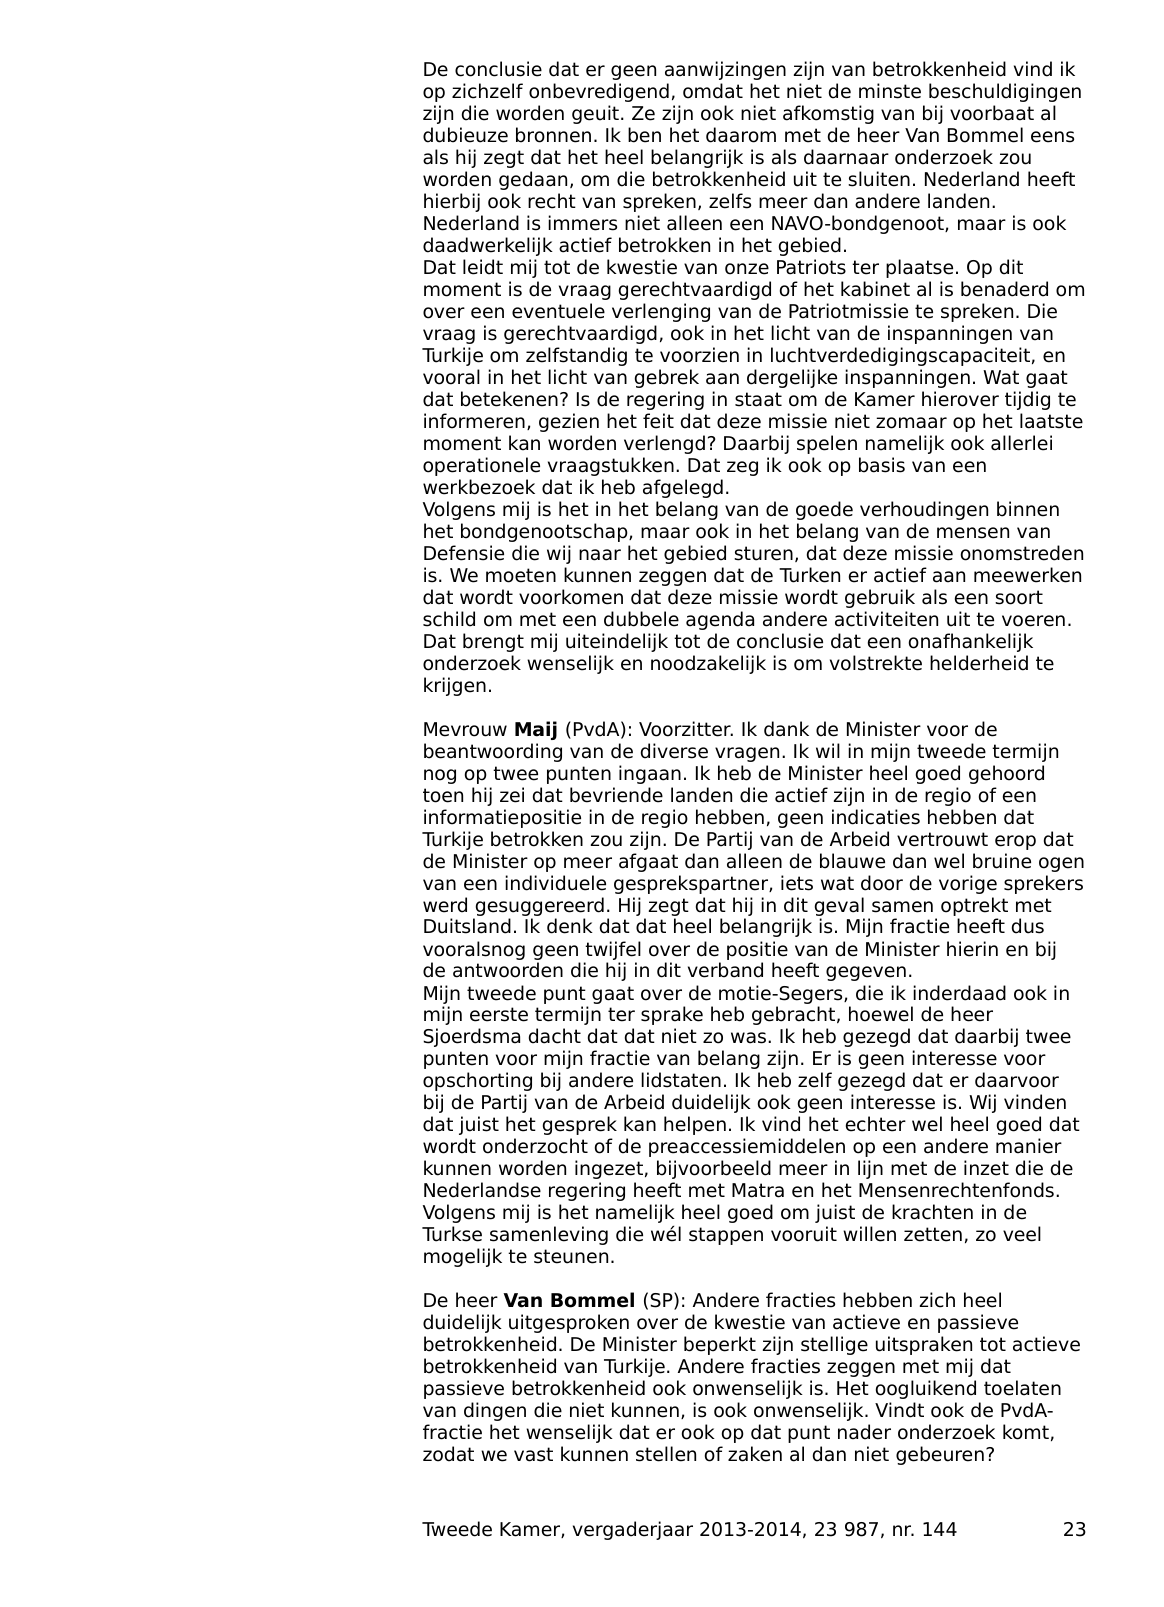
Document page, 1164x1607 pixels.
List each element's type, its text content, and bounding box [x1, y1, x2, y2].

text De conclusie dat er geen aanwijzingen zijn van betrokkenheid vind ik op zichzelf onbevredigend, omdat het niet de minste beschuldigingen zijn die worden geuit. Ze zijn ook niet afkomstig van bij voorbaat al dubieuze bronnen. Ik ben het daarom met de heer Van Bommel eens als hij zegt dat het heel belangrijk is als daarnaar onderzoek zou worden gedaan, om die betrokkenheid uit te sluiten. Nederland heeft hierbij ook recht van spreken, zelfs meer dan andere landen. Nederland is immers niet alleen een NAVO-bondgenoot, maar is ook daadwerkelijk actief betrokken in het gebied. [422, 59, 1087, 257]
text Dat leidt mij tot de kwestie van onze Patriots ter plaatse. Op dit moment is de vraag gerechtvaardigd of het kabinet al is benaderd om over een eventuele verlenging van de Patriotmissie te spreken. Die vraag is gerechtvaardigd, ook in het licht van de inspanningen van Turkije om zelfstandig te voorzien in luchtverdedigingscapaciteit, en vooral in het licht van gebrek aan dergelijke inspanningen. Wat gaat dat betekenen? Is de regering in staat om de Kamer hierover tijdig te informeren, gezien het feit dat deze missie niet zomaar op het laatste moment kan worden verlengd? Daarbij spelen namelijk ook allerlei operationele vraagstukken. Dat zeg ik ook op basis van een werkbezoek dat ik heb afgelegd. [422, 257, 1087, 499]
text Mevrouw Maij (PvdA): Voorzitter. Ik dank de Minister voor de beantwoording van de diverse vragen. Ik wil in mijn tweede termijn nog op twee punten ingaan. Ik heb de Minister heel goed gehoord toen hij zei dat bevriende landen die actief zijn in de regio of een informatiepositie in de regio hebben, geen indicaties hebben dat Turkije betrokken zou zijn. De Partij van de Arbeid vertrouwt erop dat de Minister op meer afgaat dan alleen de blauwe dan wel bruine ogen van een individuele gesprekspartner, iets wat door de vorige sprekers werd gesuggereerd. Hij zegt dat hij in dit geval samen optrekt met Duitsland. Ik denk dat dat heel belangrijk is. Mijn fractie heeft dus vooralsnog geen twijfel over de positie van de Minister hierin en bij de antwoorden die hij in dit verband heeft gegeven. [422, 719, 1087, 982]
text De heer Van Bommel (SP): Andere fracties hebben zich heel duidelijk uitgesproken over de kwestie van actieve en passieve betrokkenheid. De Minister beperkt zijn stellige uitspraken tot actieve betrokkenheid van Turkije. Andere fracties zeggen met mij dat passieve betrokkenheid ook onwenselijk is. Het oogluikend toelaten van dingen die niet kunnen, is ook onwenselijk. Vindt ook de PvdA-fractie het wenselijk dat er ook op dat punt nader onderzoek komt, zodat we vast kunnen stellen of zaken al dan niet gebeuren? [422, 1290, 1087, 1466]
text Mijn tweede punt gaat over de motie-Segers, die ik inderdaad ook in mijn eerste termijn ter sprake heb gebracht, hoewel de heer Sjoerdsma dacht dat dat niet zo was. Ik heb gezegd dat daarbij twee punten voor mijn fractie van belang zijn. Er is geen interesse voor opschorting bij andere lidstaten. Ik heb zelf gezegd dat er daarvoor bij de Partij van de Arbeid duidelijk ook geen interesse is. Wij vinden dat juist het gesprek kan helpen. Ik vind het echter wel heel goed dat wordt onderzocht of de preaccessiemiddelen op een andere manier kunnen worden ingezet, bijvoorbeeld meer in lijn met de inzet die de Nederlandse regering heeft met Matra en het Mensenrechtenfonds. Volgens mij is het namelijk heel goed om juist de krachten in de Turkse samenleving die wél stappen vooruit willen zetten, zo veel mogelijk te steunen. [422, 982, 1087, 1268]
text Volgens mij is het in het belang van de goede verhoudingen binnen het bondgenootschap, maar ook in het belang van de mensen van Defensie die wij naar het gebied sturen, dat deze missie onomstreden is. We moeten kunnen zeggen dat de Turken er actief aan meewerken dat wordt voorkomen dat deze missie wordt gebruik als een soort schild om met een dubbele agenda andere activiteiten uit te voeren. Dat brengt mij uiteindelijk tot de conclusie dat een onafhankelijk onderzoek wenselijk en noodzakelijk is om volstrekte helderheid te krijgen. [422, 499, 1087, 696]
